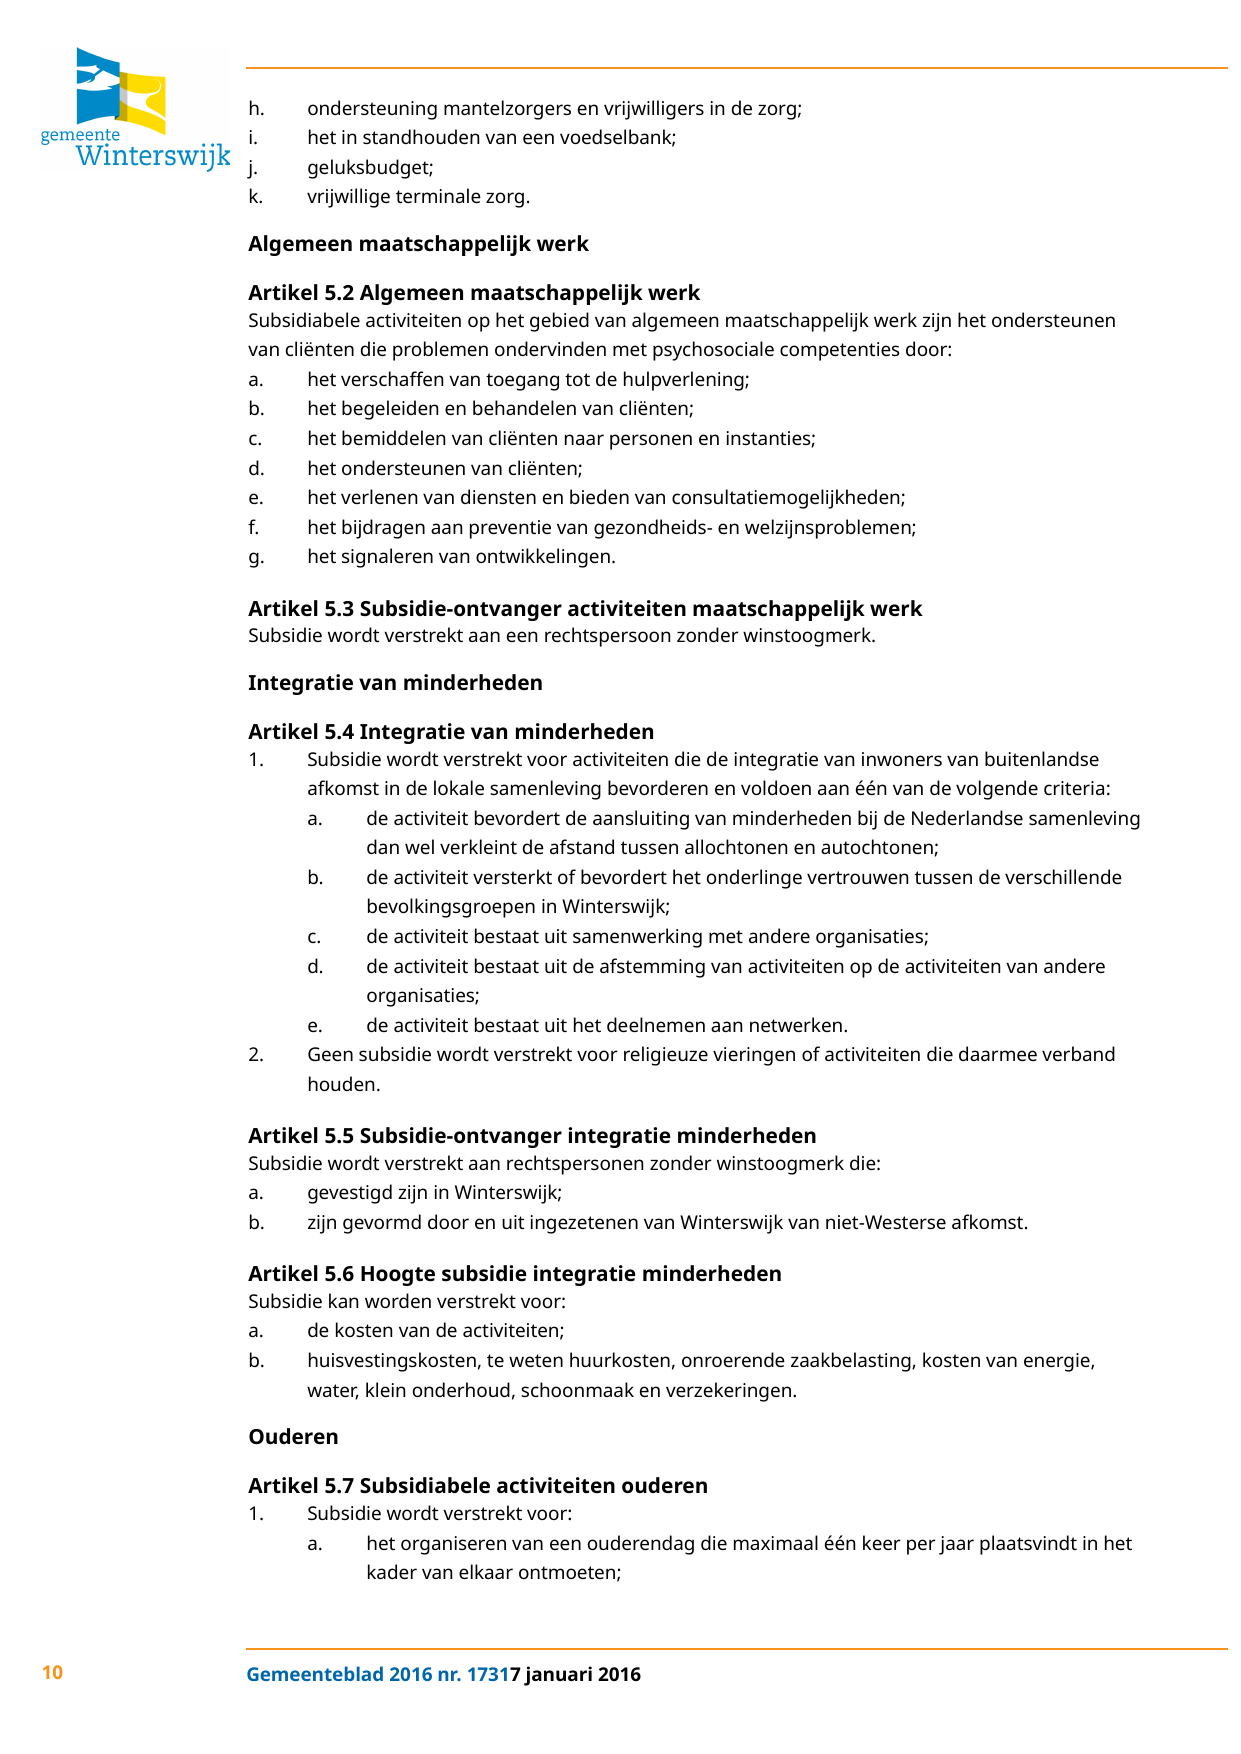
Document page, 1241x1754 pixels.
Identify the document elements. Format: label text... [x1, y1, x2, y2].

list gevestigd zijn in Winterswijk; [248, 1179, 1152, 1205]
list het bijdragen aan preventie van gezondheids- en welzijnsproblemen; [248, 514, 1152, 540]
text Subsidie kan worden verstrekt voor: [248, 1288, 1152, 1314]
text Integratie van minderheden [248, 668, 1152, 696]
list ondersteuning mantelzorgers en vrijwilligers in de zorg; [248, 95, 1152, 121]
text Subsidiabele activiteiten op het gebied van algemeen maatschappelijk werk zijn het ondersteunen van cliënten die problemen ondervinden met psychosociale competenties door: [248, 307, 1152, 362]
list de activiteit bevordert de aansluiting van minderheden bij de Nederlandse samenleving dan wel verkleint de afstand tussen allochtonen en autochtonen; [307, 805, 1152, 860]
text Artikel 5.3 Subsidie-ontvanger activiteiten maatschappelijk werk [248, 594, 1152, 622]
text Artikel 5.5 Subsidie-ontvanger integratie minderheden [248, 1122, 1152, 1150]
list de activiteit bestaat uit samenwerking met andere organisaties; [307, 923, 1152, 949]
list de kosten van de activiteiten; [248, 1318, 1152, 1343]
text Artikel 5.2 Algemeen maatschappelijk werk [248, 278, 1152, 307]
list de activiteit versterkt of bevordert het onderlinge vertrouwen tussen de verschillende bevolkingsgroepen in Winterswijk; [307, 864, 1152, 919]
list het verlenen van diensten en bieden van consultatiemogelijkheden; [248, 484, 1152, 510]
list het organiseren van een ouderendag die maximaal één keer per jaar plaatsvindt in het kader van elkaar ontmoeten; [307, 1530, 1152, 1585]
text Subsidie wordt verstrekt aan rechtspersonen zonder winstoogmerk die: [248, 1150, 1152, 1176]
list het verschaffen van toegang tot de hulpverlening; [248, 366, 1152, 392]
list het in standhouden van een voedselbank; [248, 124, 1152, 150]
text Artikel 5.4 Integratie van minderheden [248, 717, 1152, 746]
list het signaleren van ontwikkelingen. [248, 543, 1152, 569]
list zijn gevormd door en uit ingezetenen van Winterswijk van niet-Westerse afkomst. [248, 1209, 1152, 1235]
text Algemeen maatschappelijk werk [248, 229, 1152, 258]
list Geen subsidie wordt verstrekt voor religieuze vieringen of activiteiten die daarmee verband houden. [248, 1042, 1152, 1097]
picture [41, 47, 231, 172]
list Subsidie wordt verstrekt voor: [248, 1500, 1152, 1526]
list het bemiddelen van cliënten naar personen en instanties; [248, 425, 1152, 451]
picture [225, 153, 231, 162]
text Ouderen [248, 1422, 1152, 1451]
text Artikel 5.6 Hoogte subsidie integratie minderheden [248, 1259, 1152, 1288]
list de activiteit bestaat uit de afstemming van activiteiten op de activiteiten van andere organisaties; [307, 953, 1152, 1008]
list geluksbudget; [248, 154, 1152, 180]
text Artikel 5.7 Subsidiabele activiteiten ouderen [248, 1472, 1152, 1500]
list de activiteit bestaat uit het deelnemen aan netwerken. [307, 1012, 1152, 1038]
list vrijwillige terminale zorg. [248, 183, 1152, 209]
list Subsidie wordt verstrekt voor activiteiten die de integratie van inwoners van buitenlandse afkomst in de lokale samenleving bevorderen en voldoen aan één van de volgende criteria: [248, 746, 1152, 801]
text Subsidie wordt verstrekt aan een rechtspersoon zonder winstoogmerk. [248, 622, 1152, 648]
list huisvestingskosten, te weten huurkosten, onroerende zaakbelasting, kosten van energie, water, klein onderhoud, schoonmaak en verzekeringen. [248, 1347, 1152, 1402]
list het begeleiden en behandelen van cliënten; [248, 396, 1152, 421]
list het ondersteunen van cliënten; [248, 455, 1152, 481]
